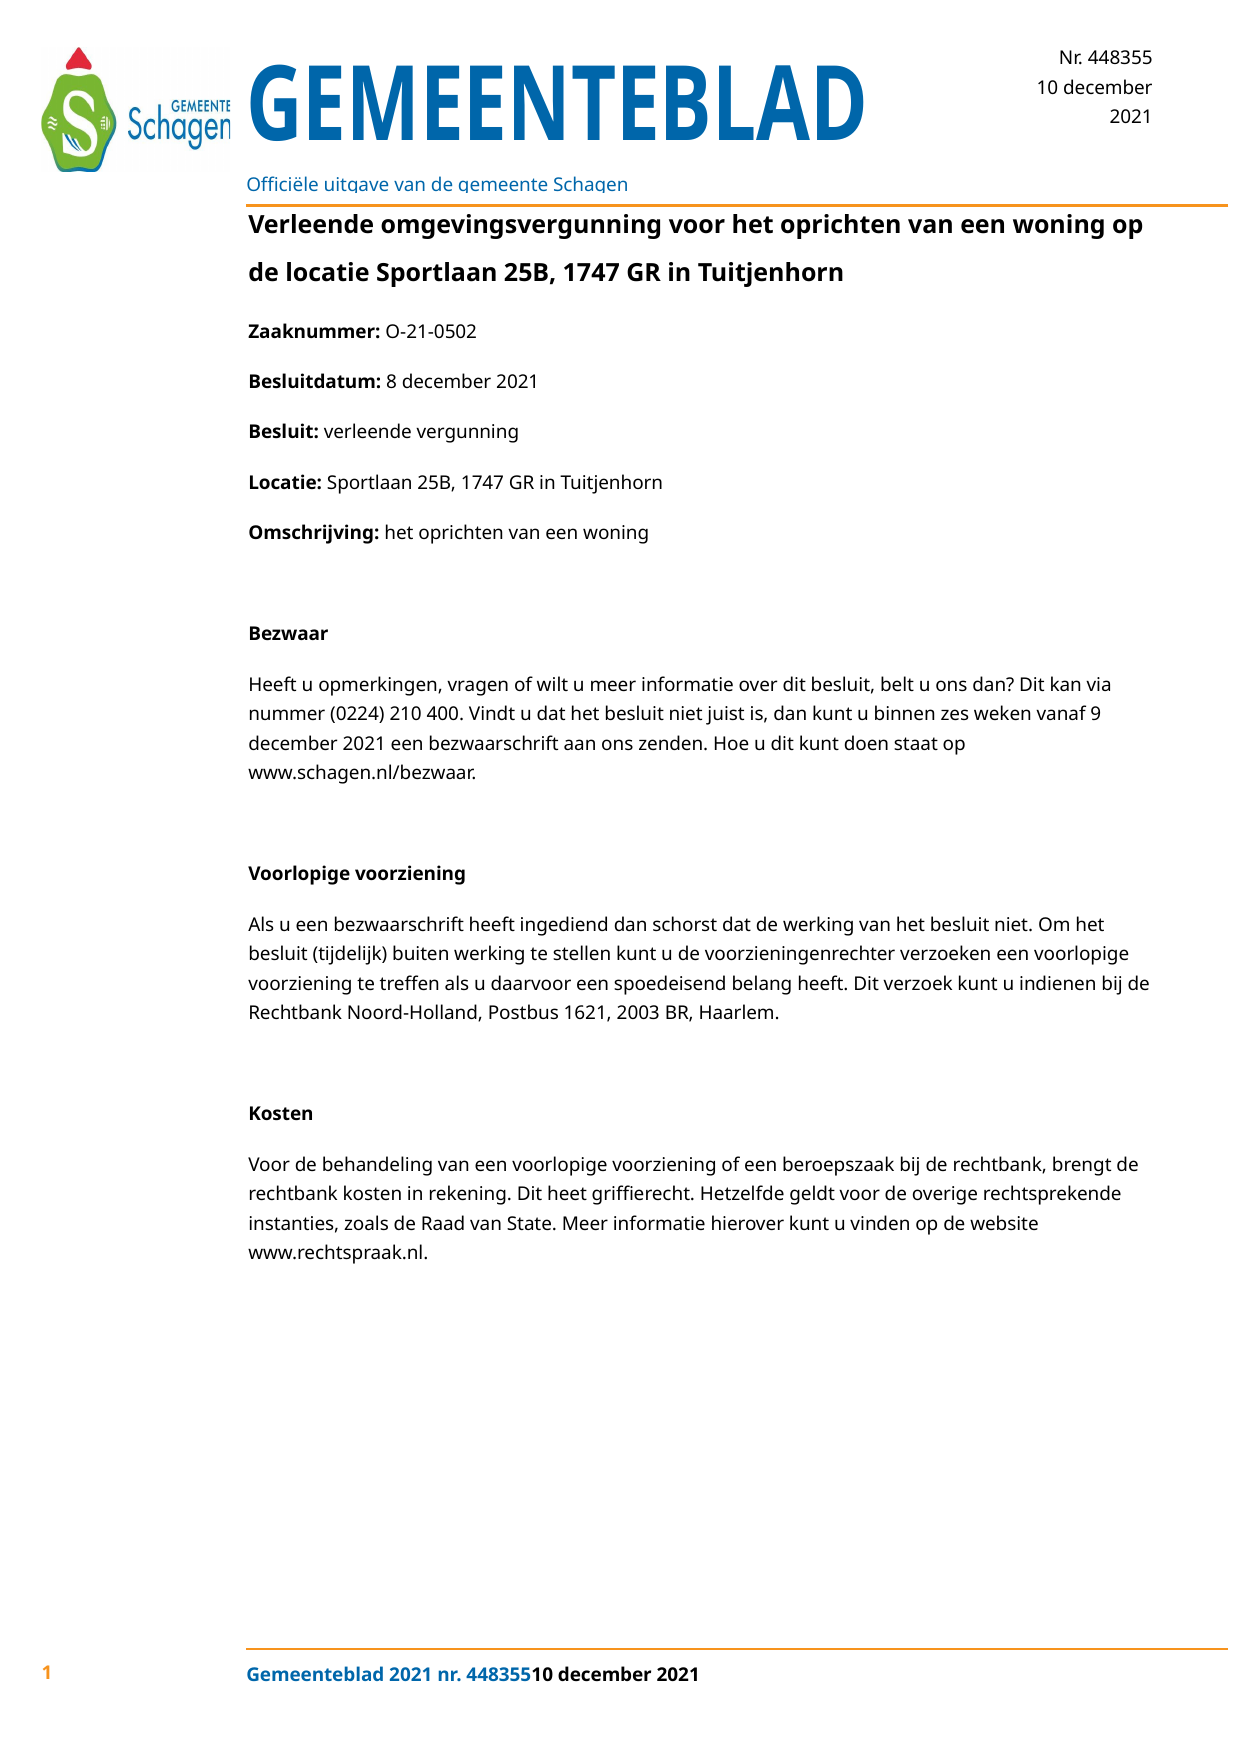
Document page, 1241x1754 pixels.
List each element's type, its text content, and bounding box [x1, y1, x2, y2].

text Zaaknummer: O-21-0502 [248, 318, 1152, 344]
text Besluit: verleende vergunning [248, 419, 1152, 444]
text Locatie: Sportlaan 25B, 1747 GR in Tuitjenhorn [248, 469, 1152, 495]
text Voor de behandeling van een voorlopige voorziening of een beroepszaak bij de rechtbank, brengt de rechtbank kosten in rekening. Dit heet griffierecht. Hetzelfde geldt voor de overige rechtsprekende instanties, zoals de Raad van State. Meer informatie hierover kunt u vinden op de website www.rechtspraak.nl. [248, 1151, 1152, 1265]
text Besluitdatum: 8 december 2021 [248, 368, 1152, 394]
text Bezwaar [248, 620, 1152, 646]
text Kosten [248, 1100, 1152, 1126]
text Omschrijving: het oprichten van een woning [248, 519, 1152, 545]
picture [41, 47, 231, 172]
text Voorlopige voorziening [248, 860, 1152, 886]
text Verleende omgevingsvergunning voor het oprichten van een woning op de locatie Sportlaan 25B, 1747 GR in Tuitjenhorn [248, 207, 1152, 288]
text Als u een bezwaarschrift heeft ingediend dan schorst dat de werking van het besluit niet. Om het besluit (tijdelijk) buiten werking te stellen kunt u de voorzieningenrechter verzoeken een voorlopige voorziening te treffen als u daarvoor een spoedeisend belang heeft. Dit verzoek kunt u indienen bij de Rechtbank Noord-Holland, Postbus 1621, 2003 BR, Haarlem. [248, 911, 1152, 1025]
text Heeft u opmerkingen, vragen of wilt u meer informatie over dit besluit, belt u ons dan? Dit kan via nummer (0224) 210 400. Vindt u dat het besluit niet juist is, dan kunt u binnen zes weken vanaf 9 december 2021 een bezwaarschrift aan ons zenden. Hoe u dit kunt doen staat op www.schagen.nl/bezwaar. [248, 671, 1152, 785]
